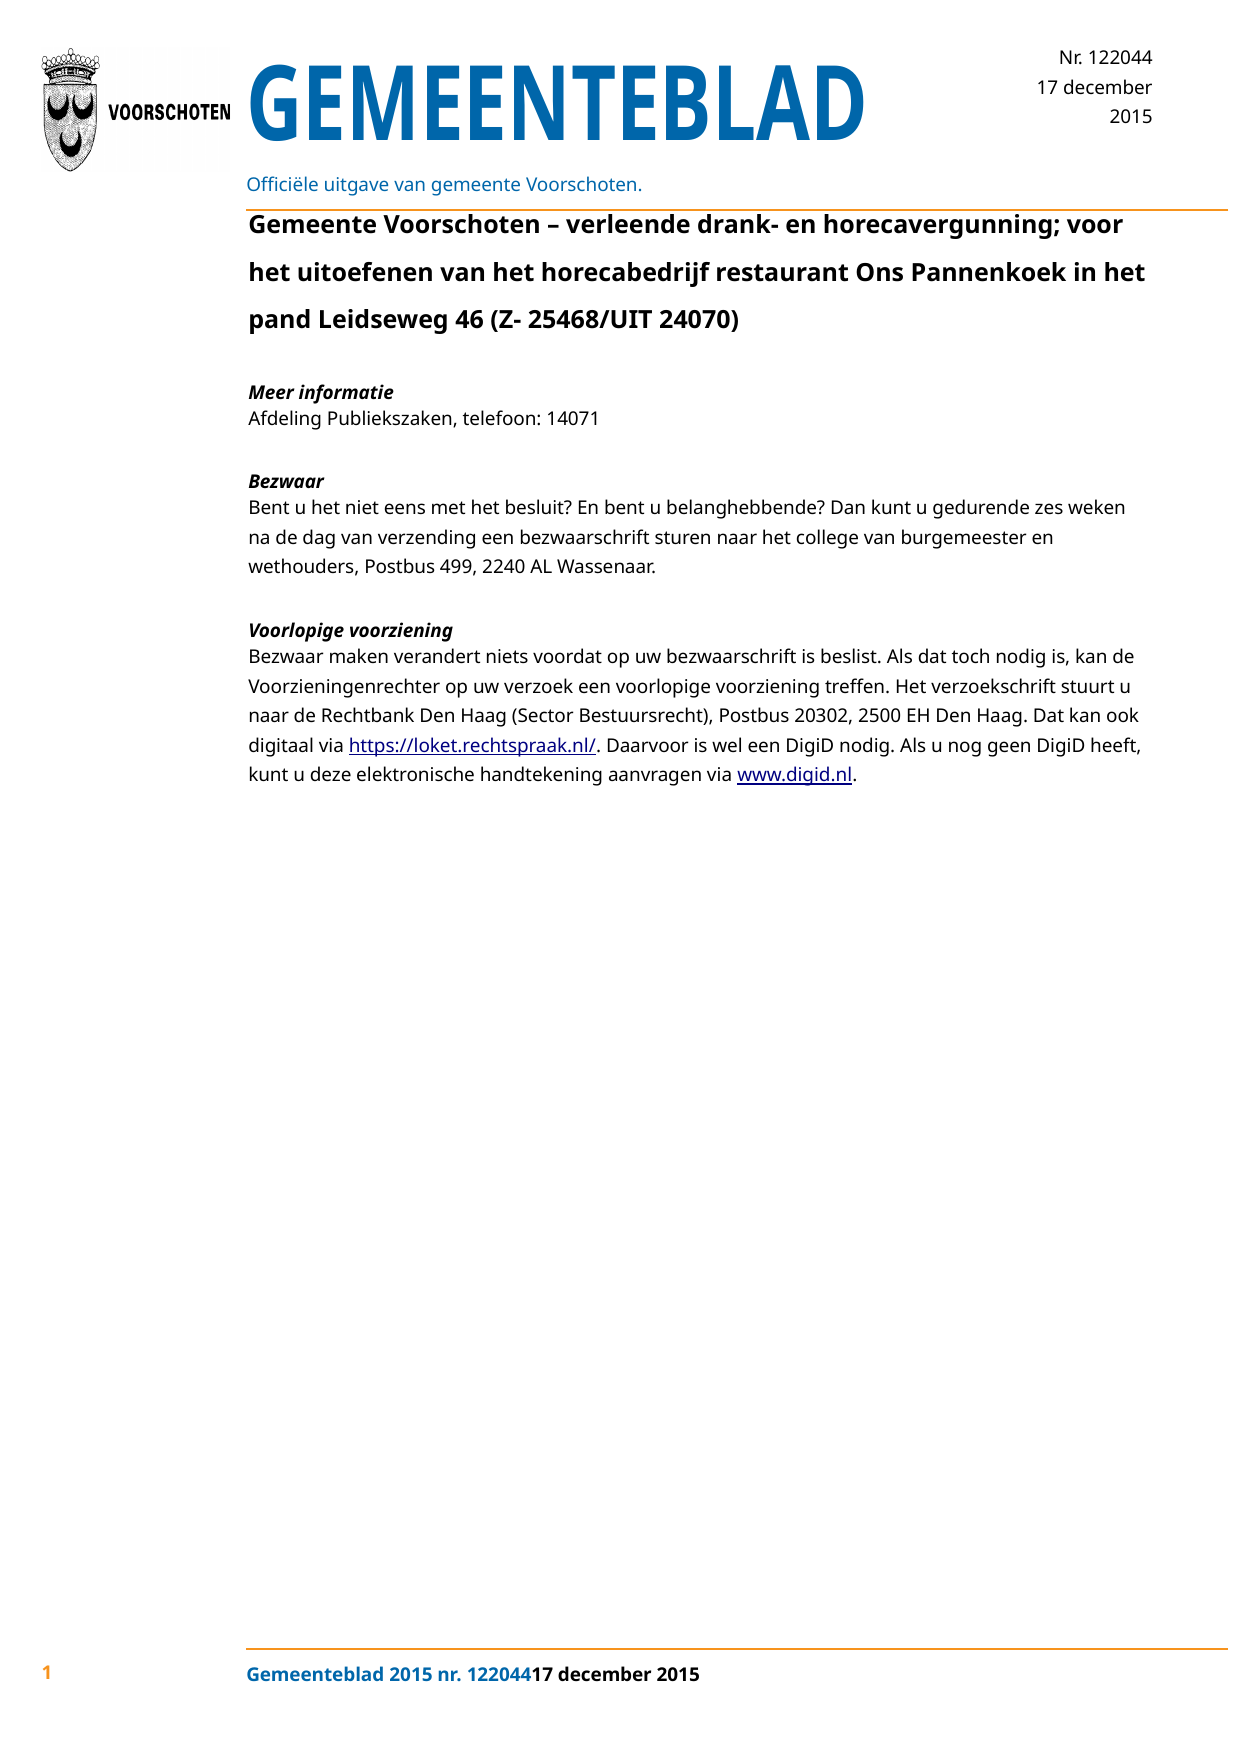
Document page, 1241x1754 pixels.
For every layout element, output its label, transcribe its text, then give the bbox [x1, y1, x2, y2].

text Meer informatie [248, 379, 1152, 405]
text Bezwaar [248, 469, 1152, 494]
text Voorlopige voorziening [248, 618, 1152, 643]
text Bezwaar maken verandert niets voordat op uw bezwaarschrift is beslist. Als dat toch nodig is, kan de Voorzieningenrechter op uw verzoek een voorlopige voorziening treffen. Het verzoekschrift stuurt u naar de Rechtbank Den Haag (Sector Bestuursrecht), Postbus 20302, 2500 EH Den Haag. Dat kan ook digitaal via https://loket.rechtspraak.nl/. Daarvoor is wel een DigiD nodig. Als u nog geen DigiD heeft, kunt u deze elektronische handtekening aanvragen via www.digid.nl. [248, 643, 1152, 787]
picture [41, 47, 231, 172]
text Gemeente Voorschoten – verleende drank- en horecavergunning; voor het uitoefenen van het horecabedrijf restaurant Ons Pannenkoek in het pand Leidseweg 46 (Z- 25468/UIT 24070) [248, 211, 1152, 336]
text Bent u het niet eens met het besluit? En bent u belanghebbende? Dan kunt u gedurende zes weken na de dag van verzending een bezwaarschrift sturen naar het college van burgemeester en wethouders, Postbus 499, 2240 AL Wassenaar. [248, 494, 1152, 579]
text Afdeling Publiekszaken, telefoon: 14071 [248, 405, 1152, 431]
